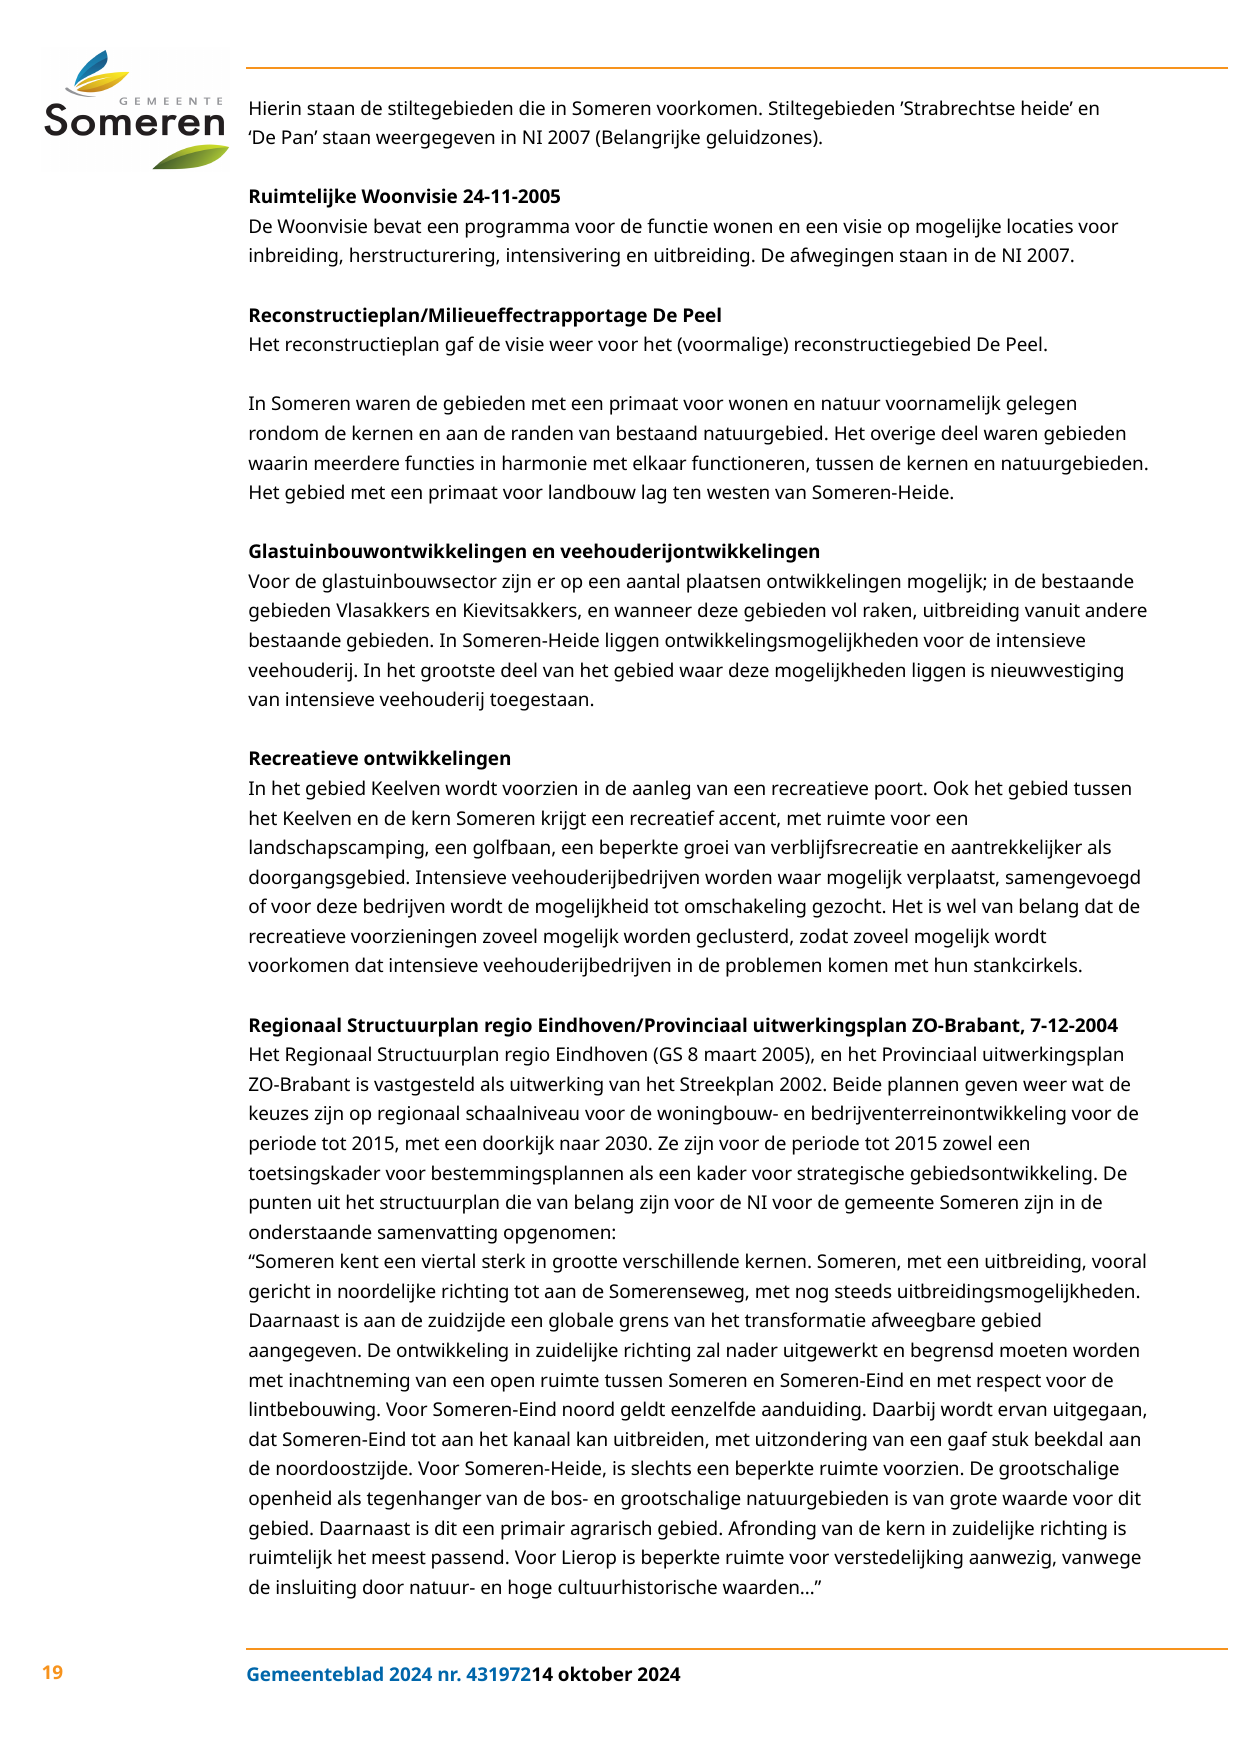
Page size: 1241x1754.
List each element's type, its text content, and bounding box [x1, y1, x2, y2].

text In het gebied Keelven wordt voorzien in de aanleg van een recreatieve poort. Ook het gebied tussen het Keelven en de kern Someren krijgt een recreatief accent, met ruimte voor een landschapscamping, een golfbaan, een beperkte groei van verblijfsrecreatie en aantrekkelijker als doorgangsgebied. Intensieve veehouderijbedrijven worden waar mogelijk verplaatst, samengevoegd of voor deze bedrijven wordt de mogelijkheid tot omschakeling gezocht. Het is wel van belang dat de recreatieve voorzieningen zoveel mogelijk worden geclusterd, zodat zoveel mogelijk wordt voorkomen dat intensieve veehouderijbedrijven in de problemen komen met hun stankcirkels. [248, 775, 1152, 978]
text Reconstructieplan/Milieueffectrapportage De Peel [248, 302, 1152, 328]
text In Someren waren de gebieden met een primaat voor wonen en natuur voornamelijk gelegen rondom de kernen en aan de randen van bestaand natuurgebied. Het overige deel waren gebieden waarin meerdere functies in harmonie met elkaar functioneren, tussen de kernen en natuurgebieden. Het gebied met een primaat voor landbouw lag ten westen van Someren-Heide. [248, 391, 1152, 505]
text Het reconstructieplan gaf de visie weer voor het (voormalige) reconstructiegebied De Peel. [248, 331, 1152, 357]
text ‘De Pan’ staan weergegeven in NI 2007 (Belangrijke geluidzones). [248, 124, 1152, 150]
picture [41, 47, 231, 172]
text De Woonvisie bevat een programma voor de functie wonen en een visie op mogelijke locaties voor inbreiding, herstructurering, intensivering en uitbreiding. De afwegingen staan in de NI 2007. [248, 213, 1152, 268]
text Het Regionaal Structuurplan regio Eindhoven (GS 8 maart 2005), en het Provinciaal uitwerkingsplan ZO-Brabant is vastgesteld als uitwerking van het Streekplan 2002. Beide plannen geven weer wat de keuzes zijn op regionaal schaalniveau voor de woningbouw- en bedrijventerreinontwikkeling voor de periode tot 2015, met een doorkijk naar 2030. Ze zijn voor de periode tot 2015 zowel een toetsingskader voor bestemmingsplannen als een kader voor strategische gebiedsontwikkeling. De punten uit het structuurplan die van belang zijn voor de NI voor de gemeente Someren zijn in de onderstaande samenvatting opgenomen: [248, 1041, 1152, 1245]
text Hierin staan de stiltegebieden die in Someren voorkomen. Stiltegebieden ’Strabrechtse heide’ en [248, 95, 1152, 121]
text Glastuinbouwontwikkelingen en veehouderijontwikkelingen [248, 538, 1152, 564]
text Voor de glastuinbouwsector zijn er op een aantal plaatsen ontwikkelingen mogelijk; in de bestaande gebieden Vlasakkers en Kievitsakkers, en wanneer deze gebieden vol raken, uitbreiding vanuit andere bestaande gebieden. In Someren-Heide liggen ontwikkelingsmogelijkheden voor de intensieve veehouderij. In het grootste deel van het gebied waar deze mogelijkheden liggen is nieuwvestiging van intensieve veehouderij toegestaan. [248, 568, 1152, 712]
text “Someren kent een viertal sterk in grootte verschillende kernen. Someren, met een uitbreiding, vooral gericht in noordelijke richting tot aan de Somerenseweg, met nog steeds uitbreidingsmogelijkheden. Daarnaast is aan de zuidzijde een globale grens van het transformatie afweegbare gebied aangegeven. De ontwikkeling in zuidelijke richting zal nader uitgewerkt en begrensd moeten worden met inachtneming van een open ruimte tussen Someren en Someren-Eind en met respect voor de lintbebouwing. Voor Someren-Eind noord geldt eenzelfde aanduiding. Daarbij wordt ervan uitgegaan, dat Someren-Eind tot aan het kanaal kan uitbreiden, met uitzondering van een gaaf stuk beekdal aan de noordoostzijde. Voor Someren-Heide, is slechts een beperkte ruimte voorzien. De grootschalige openheid als tegenhanger van de bos- en grootschalige natuurgebieden is van grote waarde voor dit gebied. Daarnaast is dit een primair agrarisch gebied. Afronding van de kern in zuidelijke richting is ruimtelijk het meest passend. Voor Lierop is beperkte ruimte voor verstedelijking aanwezig, vanwege de insluiting door natuur- en hoge cultuurhistorische waarden…” [248, 1248, 1152, 1600]
text Regionaal Structuurplan regio Eindhoven/Provinciaal uitwerkingsplan ZO-Brabant, 7-12-2004 [248, 1012, 1152, 1038]
text Recreatieve ontwikkelingen [248, 746, 1152, 771]
text Ruimtelijke Woonvisie 24-11-2005 [248, 183, 1152, 209]
